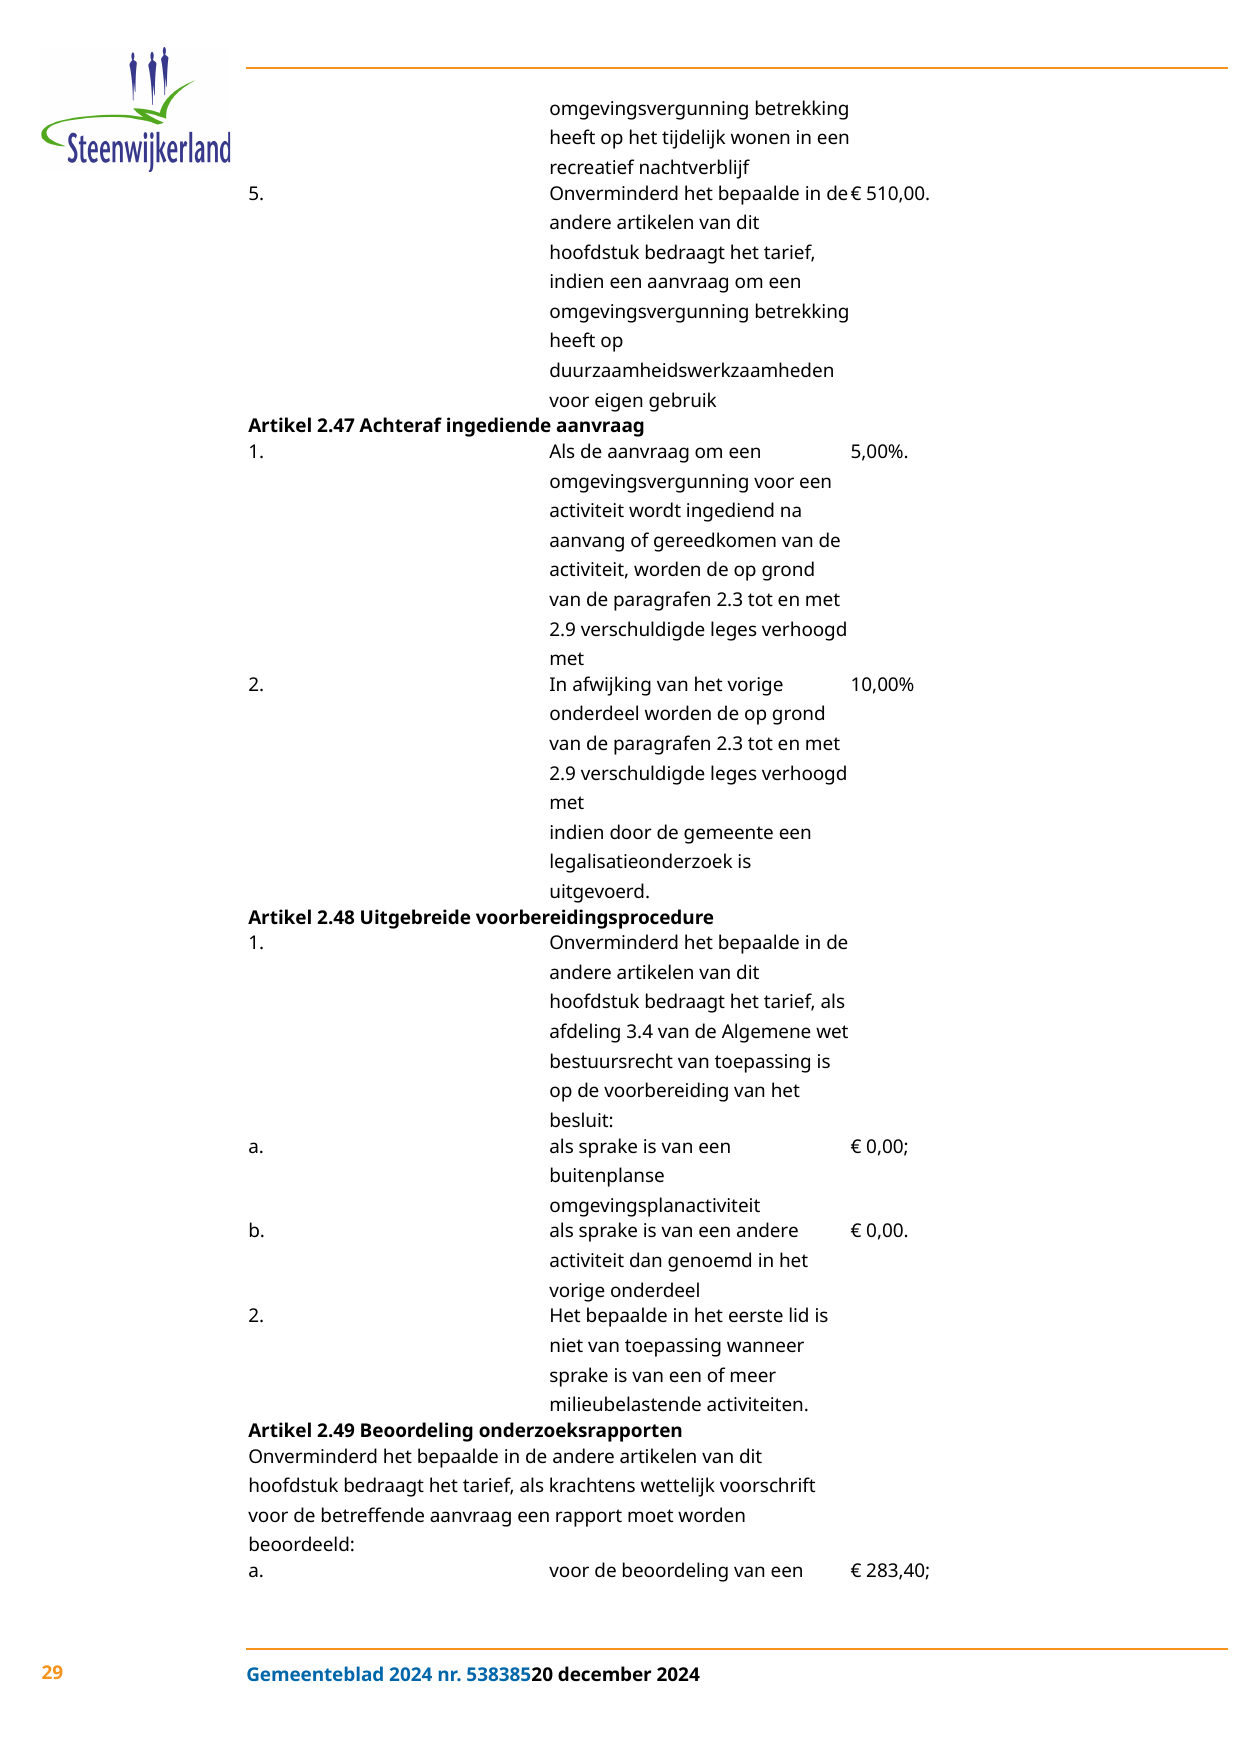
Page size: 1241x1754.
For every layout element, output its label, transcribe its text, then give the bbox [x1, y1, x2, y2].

table_cell € 510,00. [850, 180, 1152, 412]
table_cell [850, 1417, 1152, 1443]
table_cell [850, 413, 1152, 438]
table_cell € 0,00. [850, 1218, 1152, 1303]
table_cell a. [248, 1557, 549, 1583]
table_cell 2. [248, 671, 549, 904]
table_cell 5. [248, 180, 549, 412]
table_cell € 0,00; [850, 1133, 1152, 1218]
table_cell [850, 1303, 1152, 1417]
table_cell € 283,40; [850, 1557, 1152, 1583]
table_cell [850, 904, 1152, 929]
table_cell [850, 95, 1152, 180]
table_cell 10,00% [850, 671, 1152, 904]
table_cell [850, 1443, 1152, 1557]
table_cell In afwijking van het vorige onderdeel worden de op grond van de paragrafen 2.3 tot en met 2.9 verschuldigde leges verhoogd met indien door de gemeente een legalisatieonderzoek is uitgevoerd. [549, 671, 850, 904]
table_cell 1. [248, 438, 549, 671]
table_cell Artikel 2.48 Uitgebreide voorbereidingsprocedure [248, 904, 850, 929]
table_cell Artikel 2.47 Achteraf ingediende aanvraag [248, 413, 850, 438]
table_cell Als de aanvraag om een omgevingsvergunning voor een activiteit wordt ingediend na aanvang of gereedkomen van de activiteit, worden de op grond van de paragrafen 2.3 tot en met 2.9 verschuldigde leges verhoogd met [549, 438, 850, 671]
table_cell omgevingsvergunning betrekking heeft op het tijdelijk wonen in een recreatief nachtverblijf [549, 95, 850, 180]
table_cell 2. [248, 1303, 549, 1417]
table_cell 5,00%. [850, 438, 1152, 671]
table_cell Artikel 2.49 Beoordeling onderzoeksrapporten [248, 1417, 850, 1443]
table_cell [248, 95, 549, 180]
table_cell [850, 930, 1152, 1133]
table_cell Onverminderd het bepaalde in de andere artikelen van dit hoofdstuk bedraagt het tarief, als krachtens wettelijk voorschrift voor de betreffende aanvraag een rapport moet worden beoordeeld: [248, 1443, 850, 1557]
table_cell Onverminderd het bepaalde in de andere artikelen van dit hoofdstuk bedraagt het tarief, indien een aanvraag om een omgevingsvergunning betrekking heeft op duurzaamheidswerkzaamheden voor eigen gebruik [549, 180, 850, 412]
table_cell a. [248, 1133, 549, 1218]
table_cell Het bepaalde in het eerste lid is niet van toepassing wanneer sprake is van een of meer milieubelastende activiteiten. [549, 1303, 850, 1417]
picture [41, 47, 231, 172]
table_cell als sprake is van een buitenplanse omgevingsplanactiviteit [549, 1133, 850, 1218]
table_cell b. [248, 1218, 549, 1303]
table_cell als sprake is van een andere activiteit dan genoemd in het vorige onderdeel [549, 1218, 850, 1303]
table_cell 1. [248, 930, 549, 1133]
table_cell Onverminderd het bepaalde in de andere artikelen van dit hoofdstuk bedraagt het tarief, als afdeling 3.4 van de Algemene wet bestuursrecht van toepassing is op de voorbereiding van het besluit: [549, 930, 850, 1133]
table_cell voor de beoordeling van een [549, 1557, 850, 1583]
